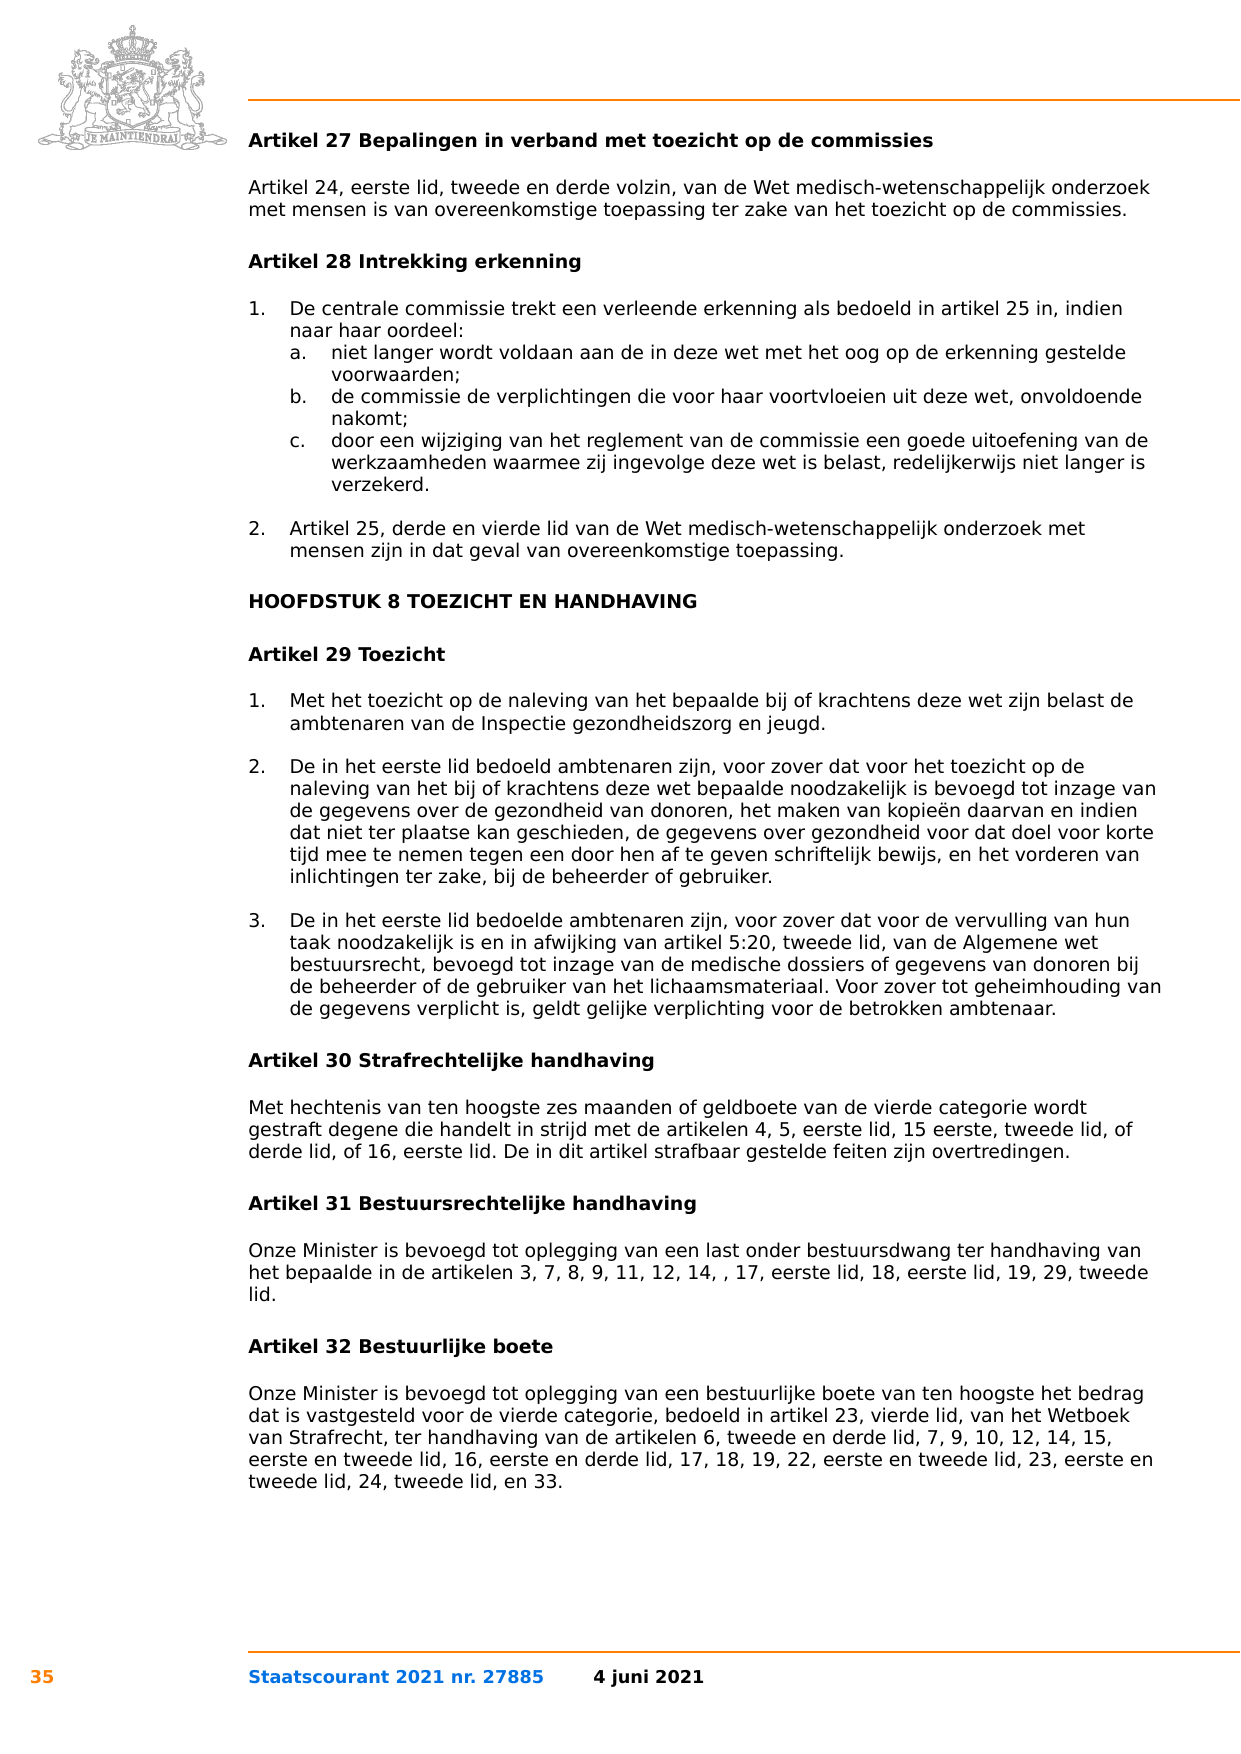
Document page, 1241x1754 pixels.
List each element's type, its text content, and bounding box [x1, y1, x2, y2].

text 1. De centrale commissie trekt een verleende erkenning als bedoeld in artikel 25 in, indien naar haar oordeel: [248, 298, 1163, 342]
text 3. De in het eerste lid bedoelde ambtenaren zijn, voor zover dat voor de vervulling van hun taak noodzakelijk is en in afwijking van artikel 5:20, tweede lid, van de Algemene wet bestuursrecht, bevoegd tot inzage van de medische dossiers of gegevens van donoren bij de beheerder of de gebruiker van het lichaamsmateriaal. Voor zover tot geheimhouding van de gegevens verplicht is, geldt gelijke verplichting voor de betrokken ambtenaar. [248, 910, 1163, 1020]
subtitle Artikel 31 Bestuursrechtelijke handhaving [248, 1193, 1163, 1215]
subtitle Artikel 30 Strafrechtelijke handhaving [248, 1050, 1163, 1072]
text Onze Minister is bevoegd tot oplegging van een bestuurlijke boete van ten hoogste het bedrag dat is vastgesteld voor de vierde categorie, bedoeld in artikel 23, vierde lid, van het Wetboek van Strafrecht, ter handhaving van de artikelen 6, tweede en derde lid, 7, 9, 10, 12, 14, 15, eerste en tweede lid, 16, eerste en derde lid, 17, 18, 19, 22, eerste en tweede lid, 23, eerste en tweede lid, 24, tweede lid, en 33. [248, 1383, 1163, 1493]
text b. de commissie de verplichtingen die voor haar voortvloeien uit deze wet, onvoldoende nakomt; [289, 386, 1163, 430]
text Met hechtenis van ten hoogste zes maanden of geldboete van de vierde categorie wordt gestraft degene die handelt in strijd met de artikelen 4, 5, eerste lid, 15 eerste, tweede lid, of derde lid, of 16, eerste lid. De in dit artikel strafbaar gestelde feiten zijn overtredingen. [248, 1097, 1163, 1163]
text a. niet langer wordt voldaan aan de in deze wet met het oog op de erkenning gestelde voorwaarden; [289, 342, 1163, 386]
text 2. De in het eerste lid bedoeld ambtenaren zijn, voor zover dat voor het toezicht op de naleving van het bij of krachtens deze wet bepaalde noodzakelijk is bevoegd tot inzage van de gegevens over de gezondheid van donoren, het maken van kopieën daarvan en indien dat niet ter plaatse kan geschieden, de gegevens over gezondheid voor dat doel voor korte tijd mee te nemen tegen een door hen af te geven schriftelijk bewijs, en het vorderen van inlichtingen ter zake, bij de beheerder of gebruiker. [248, 756, 1163, 888]
text Artikel 24, eerste lid, tweede en derde volzin, van de Wet medisch-wetenschappelijk onderzoek met mensen is van overeenkomstige toepassing ter zake van het toezicht op de commissies. [248, 177, 1163, 221]
subtitle Artikel 28 Intrekking erkenning [248, 251, 1163, 273]
subtitle HOOFDSTUK 8 TOEZICHT EN HANDHAVING [248, 591, 1163, 613]
subtitle Artikel 29 Toezicht [248, 643, 1163, 665]
text 1. Met het toezicht op de naleving van het bepaalde bij of krachtens deze wet zijn belast de ambtenaren van de Inspectie gezondheidszorg en jeugd. [248, 690, 1163, 734]
subtitle Artikel 27 Bepalingen in verband met toezicht op de commissies [248, 130, 1163, 152]
picture [38, 25, 227, 150]
subtitle Artikel 32 Bestuurlijke boete [248, 1336, 1163, 1358]
text 2. Artikel 25, derde en vierde lid van de Wet medisch-wetenschappelijk onderzoek met mensen zijn in dat geval van overeenkomstige toepassing. [248, 517, 1163, 561]
text Onze Minister is bevoegd tot oplegging van een last onder bestuursdwang ter handhaving van het bepaalde in de artikelen 3, 7, 8, 9, 11, 12, 14, , 17, eerste lid, 18, eerste lid, 19, 29, tweede lid. [248, 1240, 1163, 1306]
text c. door een wijziging van het reglement van de commissie een goede uitoefening van de werkzaamheden waarmee zij ingevolge deze wet is belast, redelijkerwijs niet langer is verzekerd. [289, 430, 1163, 496]
